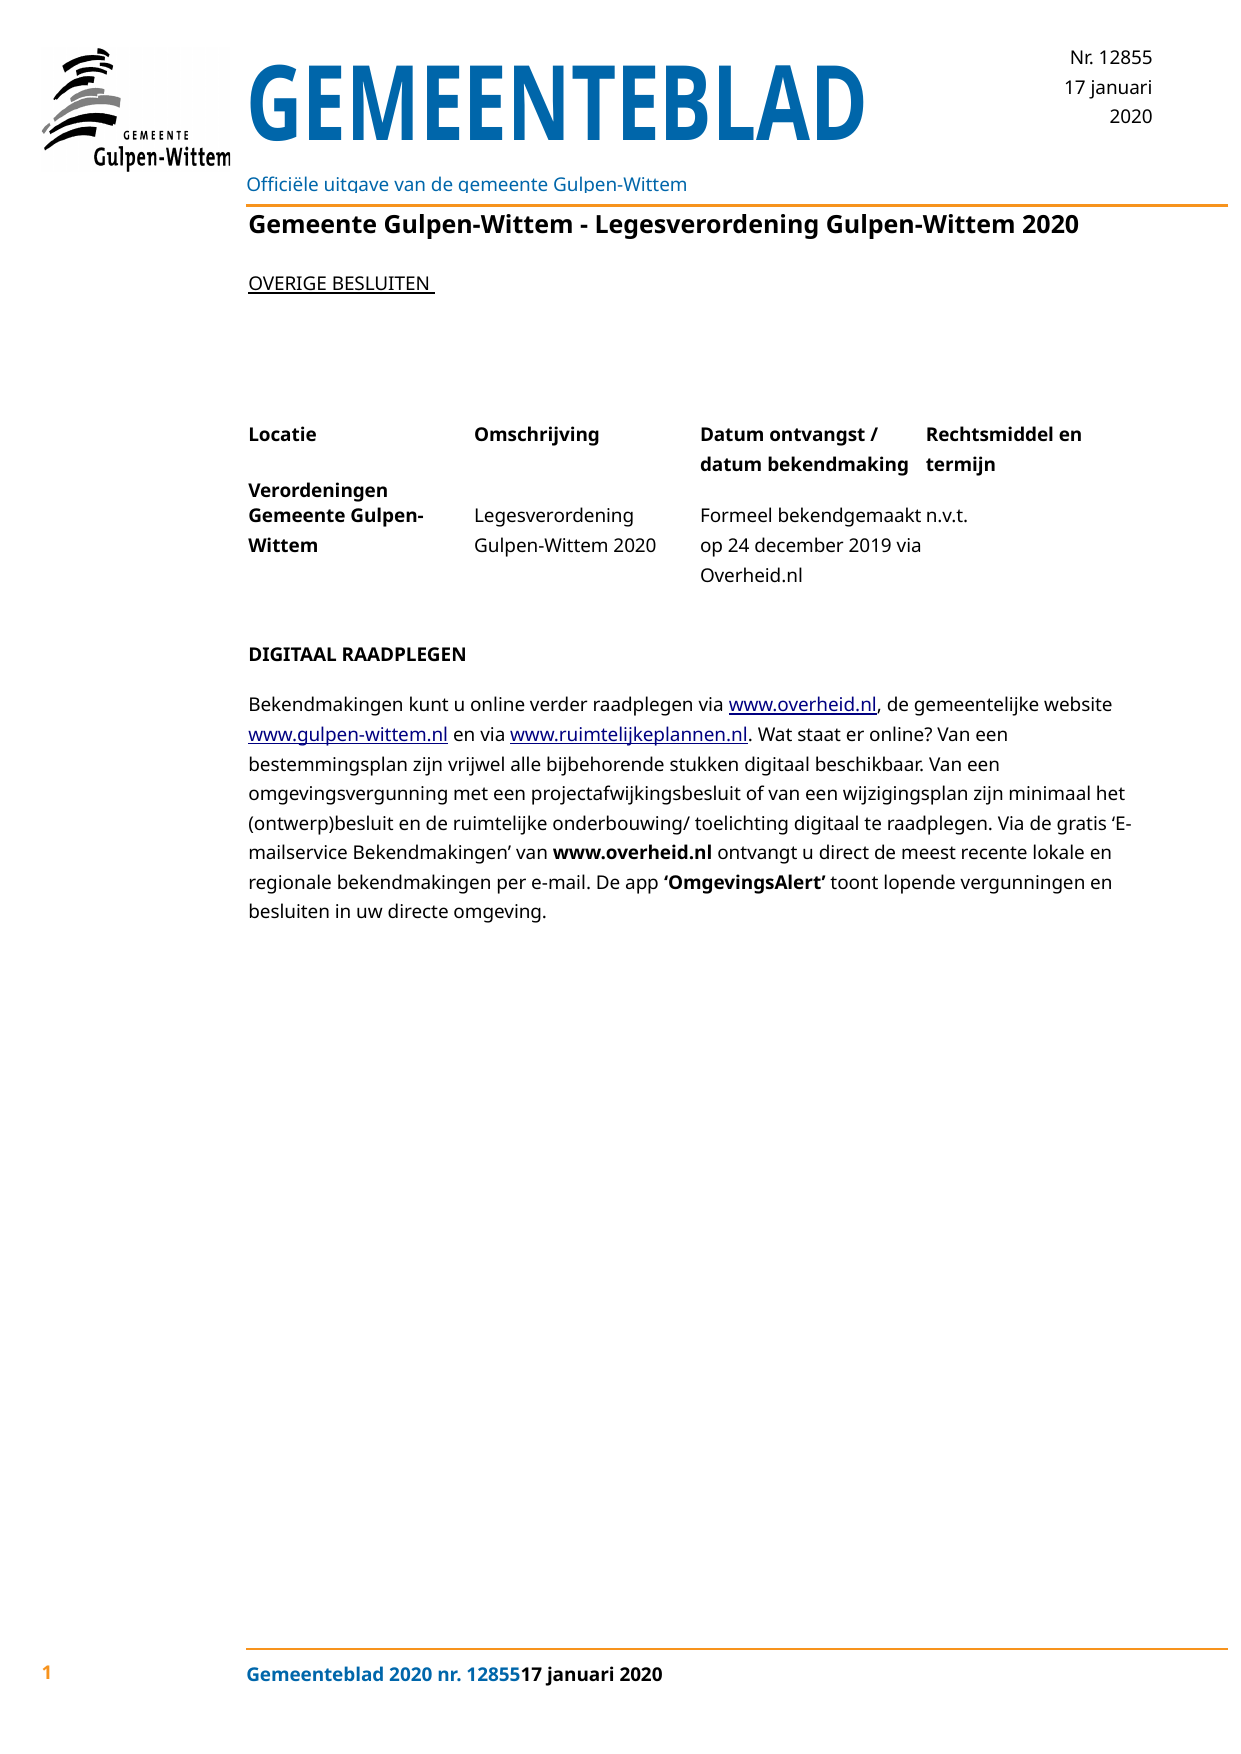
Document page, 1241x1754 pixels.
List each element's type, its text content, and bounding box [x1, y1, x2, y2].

table_cell [474, 477, 700, 503]
table_cell Legesverordening Gulpen-Wittem 2020 [474, 503, 700, 588]
text DIGITAAL RAADPLEGEN [248, 641, 1152, 667]
table_header Omschrijving [474, 422, 700, 477]
table_cell n.v.t. [926, 503, 1152, 588]
picture [41, 47, 231, 172]
text Gemeente Gulpen-Wittem - Legesverordening Gulpen-Wittem 2020 [248, 207, 1152, 241]
table_cell Verordeningen [248, 477, 474, 503]
table_cell Gemeente Gulpen-Wittem [248, 503, 474, 588]
table_cell [926, 477, 1152, 503]
table_header Rechtsmiddel en termijn [926, 422, 1152, 477]
text Bekendmakingen kunt u online verder raadplegen via www.overheid.nl, de gemeentelijke website www.gulpen-wittem.nl en via www.ruimtelijkeplannen.nl. Wat staat er online? Van een bestemmingsplan zijn vrijwel alle bijbehorende stukken digitaal beschikbaar. Van een omgevingsvergunning met een projectafwijkingsbesluit of van een wijzigingsplan zijn minimaal het (ontwerp)besluit en de ruimtelijke onderbouwing/ toelichting digitaal te raadplegen. Via de gratis ‘E-mailservice Bekendmakingen’ van www.overheid.nl ontvangt u direct de meest recente lokale en regionale bekendmakingen per e-mail. De app ‘OmgevingsAlert’ toont lopende vergunningen en besluiten in uw directe omgeving. [248, 692, 1152, 924]
table_cell Formeel bekendgemaakt op 24 december 2019 via Overheid.nl [700, 503, 926, 588]
text OVERIGE BESLUITEN [248, 270, 1152, 296]
table_header Locatie [248, 422, 474, 477]
table_header Datum ontvangst / datum bekendmaking [700, 422, 926, 477]
table_cell [700, 477, 926, 503]
